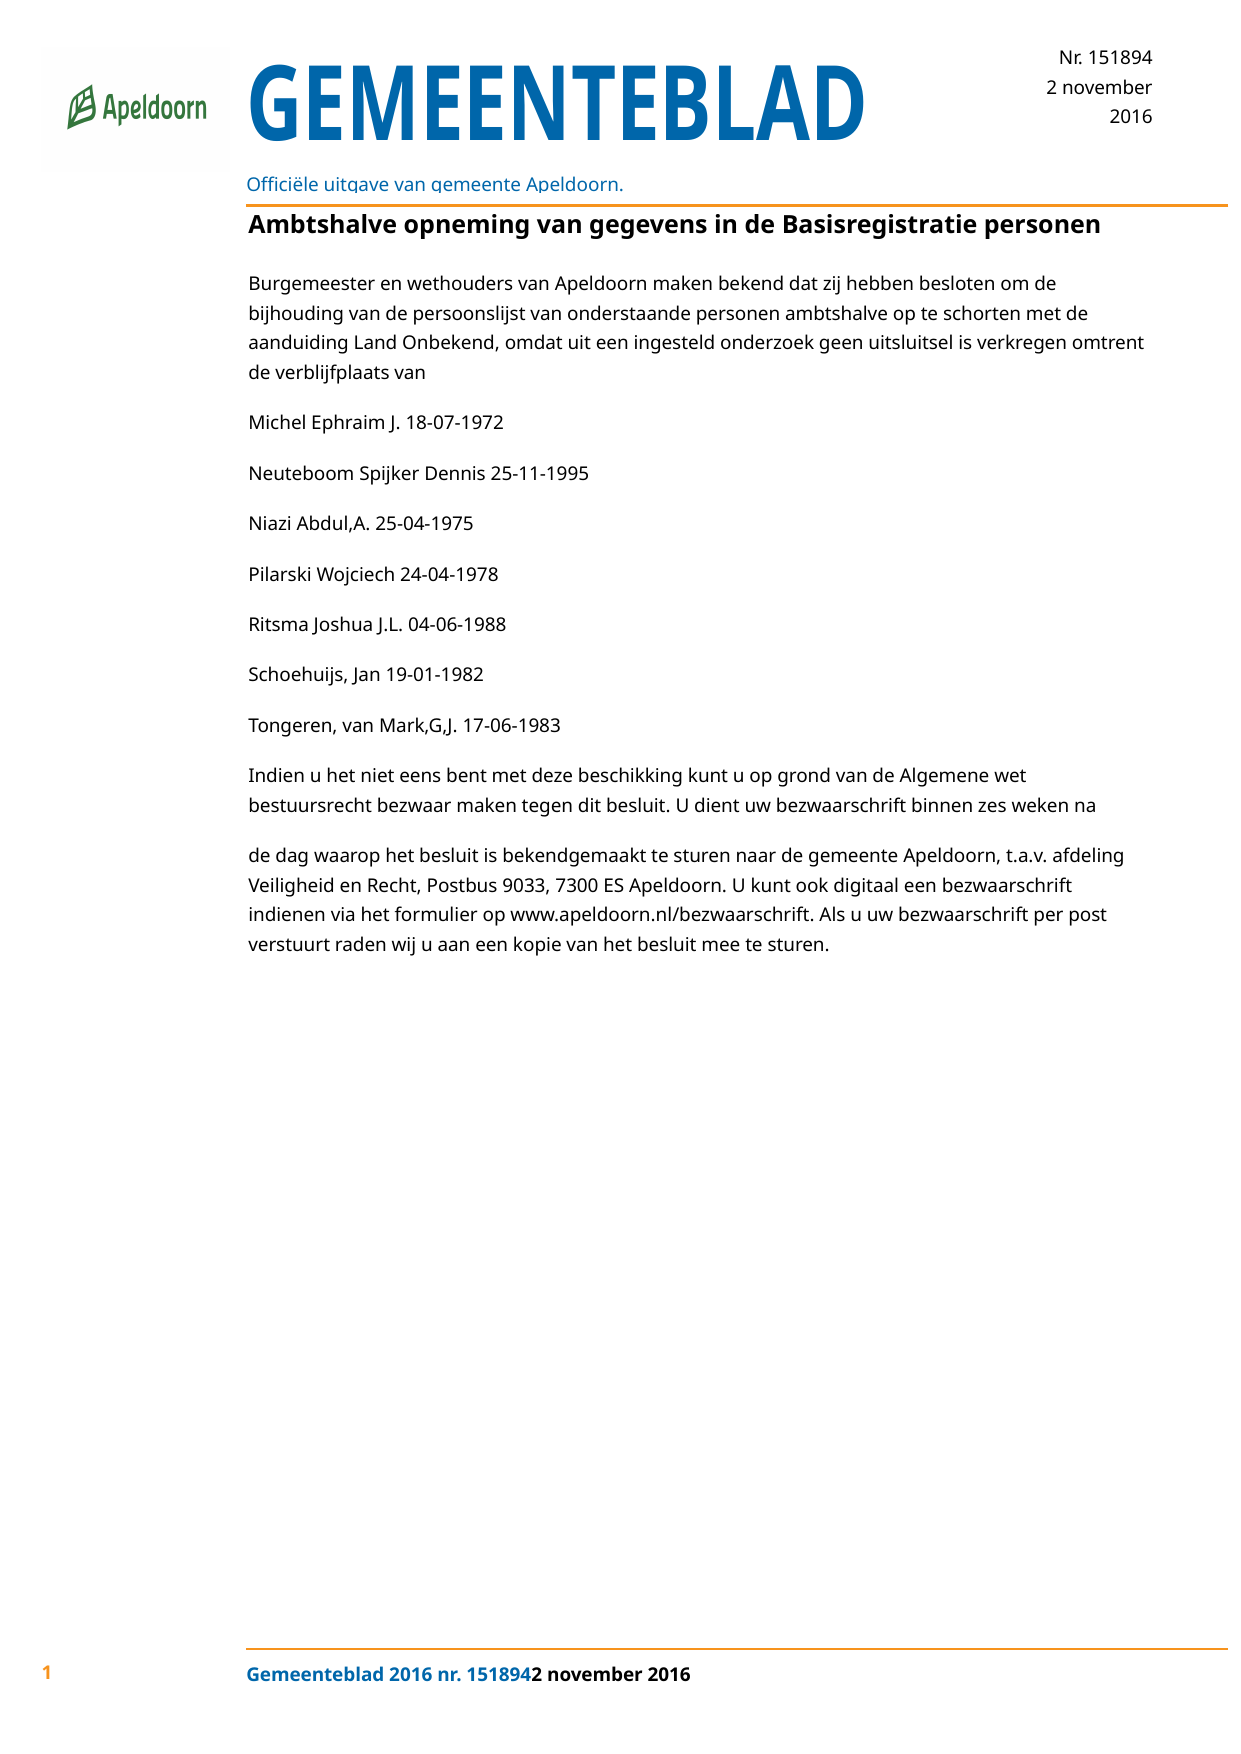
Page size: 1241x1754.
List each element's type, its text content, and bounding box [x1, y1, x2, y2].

text Pilarski Wojciech 24-04-1978 [248, 561, 1152, 586]
text Michel Ephraim J. 18-07-1972 [248, 409, 1152, 435]
text Neuteboom Spijker Dennis 25-11-1995 [248, 460, 1152, 486]
text Schoehuijs, Jan 19-01-1982 [248, 662, 1152, 687]
text Indien u het niet eens bent met deze beschikking kunt u op grond van de Algemene wet bestuursrecht bezwaar maken tegen dit besluit. U dient uw bezwaarschrift binnen zes weken na [248, 762, 1152, 818]
text Ritsma Joshua J.L. 04-06-1988 [248, 611, 1152, 637]
picture [41, 47, 231, 172]
text Tongeren, van Mark,G,J. 17-06-1983 [248, 712, 1152, 738]
text Niazi Abdul,A. 25-04-1975 [248, 510, 1152, 536]
text de dag waarop het besluit is bekendgemaakt te sturen naar de gemeente Apeldoorn, t.a.v. afdeling Veiligheid en Recht, Postbus 9033, 7300 ES Apeldoorn. U kunt ook digitaal een bezwaarschrift indienen via het formulier op www.apeldoorn.nl/bezwaarschrift. Als u uw bezwaarschrift per post verstuurt raden wij u aan een kopie van het besluit mee te sturen. [248, 842, 1152, 957]
text Burgemeester en wethouders van Apeldoorn maken bekend dat zij hebben besloten om de bijhouding van de persoonslijst van onderstaande personen ambtshalve op te schorten met de aanduiding Land Onbekend, omdat uit een ingesteld onderzoek geen uitsluitsel is verkregen omtrent de verblijfplaats van [248, 270, 1152, 385]
text Ambtshalve opneming van gegevens in de Basisregistratie personen [248, 207, 1152, 241]
